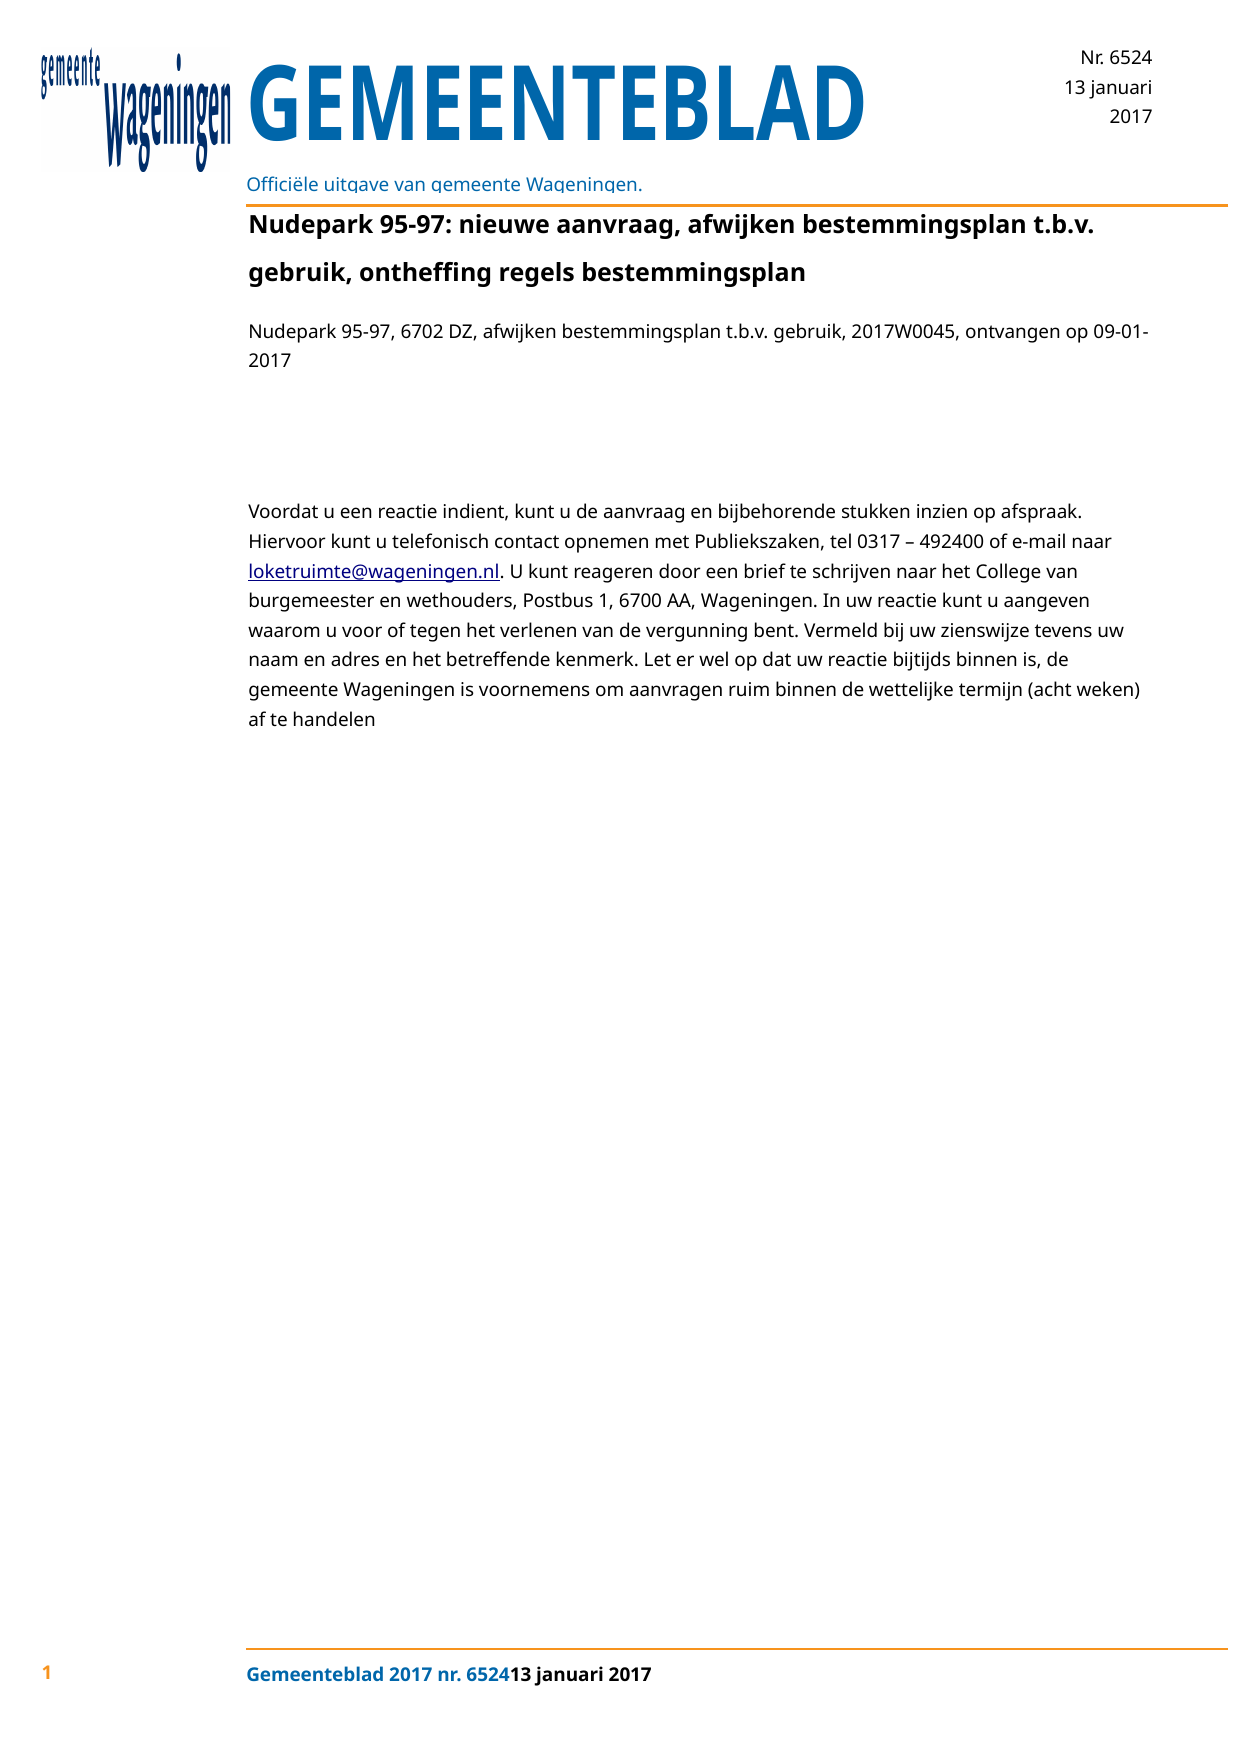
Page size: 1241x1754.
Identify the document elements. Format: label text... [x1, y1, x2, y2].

text Nudepark 95-97: nieuwe aanvraag, afwijken bestemmingsplan t.b.v. gebruik, ontheffing regels bestemmingsplan [248, 207, 1152, 288]
picture [41, 47, 231, 172]
text Nudepark 95-97, 6702 DZ, afwijken bestemmingsplan t.b.v. gebruik, 2017W0045, ontvangen op 09-01-2017 [248, 318, 1152, 373]
text Voordat u een reactie indient, kunt u de aanvraag en bijbehorende stukken inzien op afspraak. Hiervoor kunt u telefonisch contact opnemen met Publiekszaken, tel 0317 – 492400 of e-mail naar loketruimte@wageningen.nl. U kunt reageren door een brief te schrijven naar het College van burgemeester en wethouders, Postbus 1, 6700 AA, Wageningen. In uw reactie kunt u aangeven waarom u voor of tegen het verlenen van de vergunning bent. Vermeld bij uw zienswijze tevens uw naam en adres en het betreffende kenmerk. Let er wel op dat uw reactie bijtijds binnen is, de gemeente Wageningen is voornemens om aanvragen ruim binnen de wettelijke termijn (acht weken) af te handelen [248, 499, 1152, 732]
